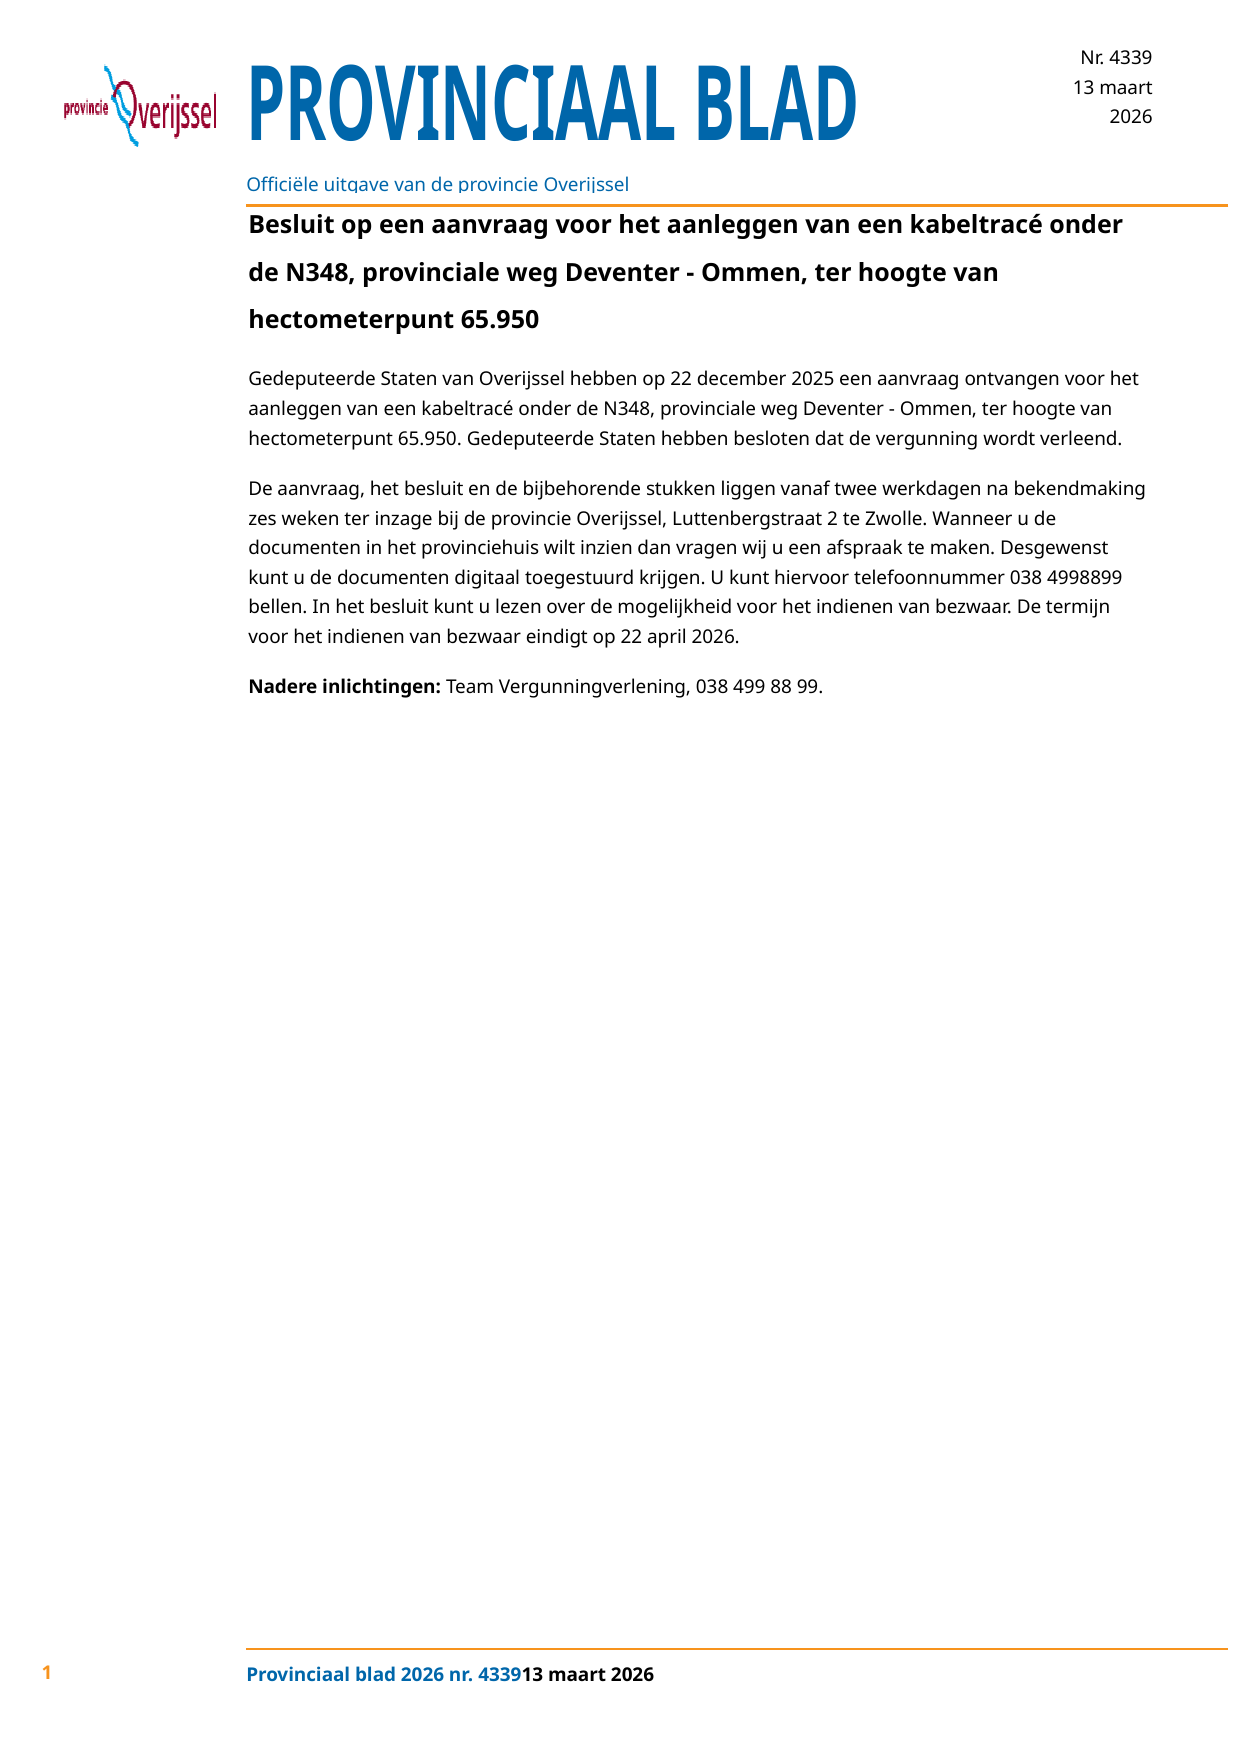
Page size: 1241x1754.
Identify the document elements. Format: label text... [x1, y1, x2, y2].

text De aanvraag, het besluit en de bijbehorende stukken liggen vanaf twee werkdagen na bekendmaking zes weken ter inzage bij de provincie Overijssel, Luttenbergstraat 2 te Zwolle. Wanneer u de documenten in het provinciehuis wilt inzien dan vragen wij u een afspraak te maken. Desgewenst kunt u de documenten digitaal toegestuurd krijgen. U kunt hiervoor telefoonnummer 038 4998899 bellen. In het besluit kunt u lezen over de mogelijkheid voor het indienen van bezwaar. De termijn voor het indienen van bezwaar eindigt op 22 april 2026. [248, 475, 1152, 649]
picture [41, 47, 231, 172]
text Besluit op een aanvraag voor het aanleggen van een kabeltracé onder de N348, provinciale weg Deventer - Ommen, ter hoogte van hectometerpunt 65.950 [248, 207, 1152, 336]
text Nadere inlichtingen: Team Vergunningverlening, 038 499 88 99. [248, 673, 1152, 699]
text Gedeputeerde Staten van Overijssel hebben op 22 december 2025 een aanvraag ontvangen voor het aanleggen van een kabeltracé onder de N348, provinciale weg Deventer - Ommen, ter hoogte van hectometerpunt 65.950. Gedeputeerde Staten hebben besloten dat de vergunning wordt verleend. [248, 366, 1152, 450]
